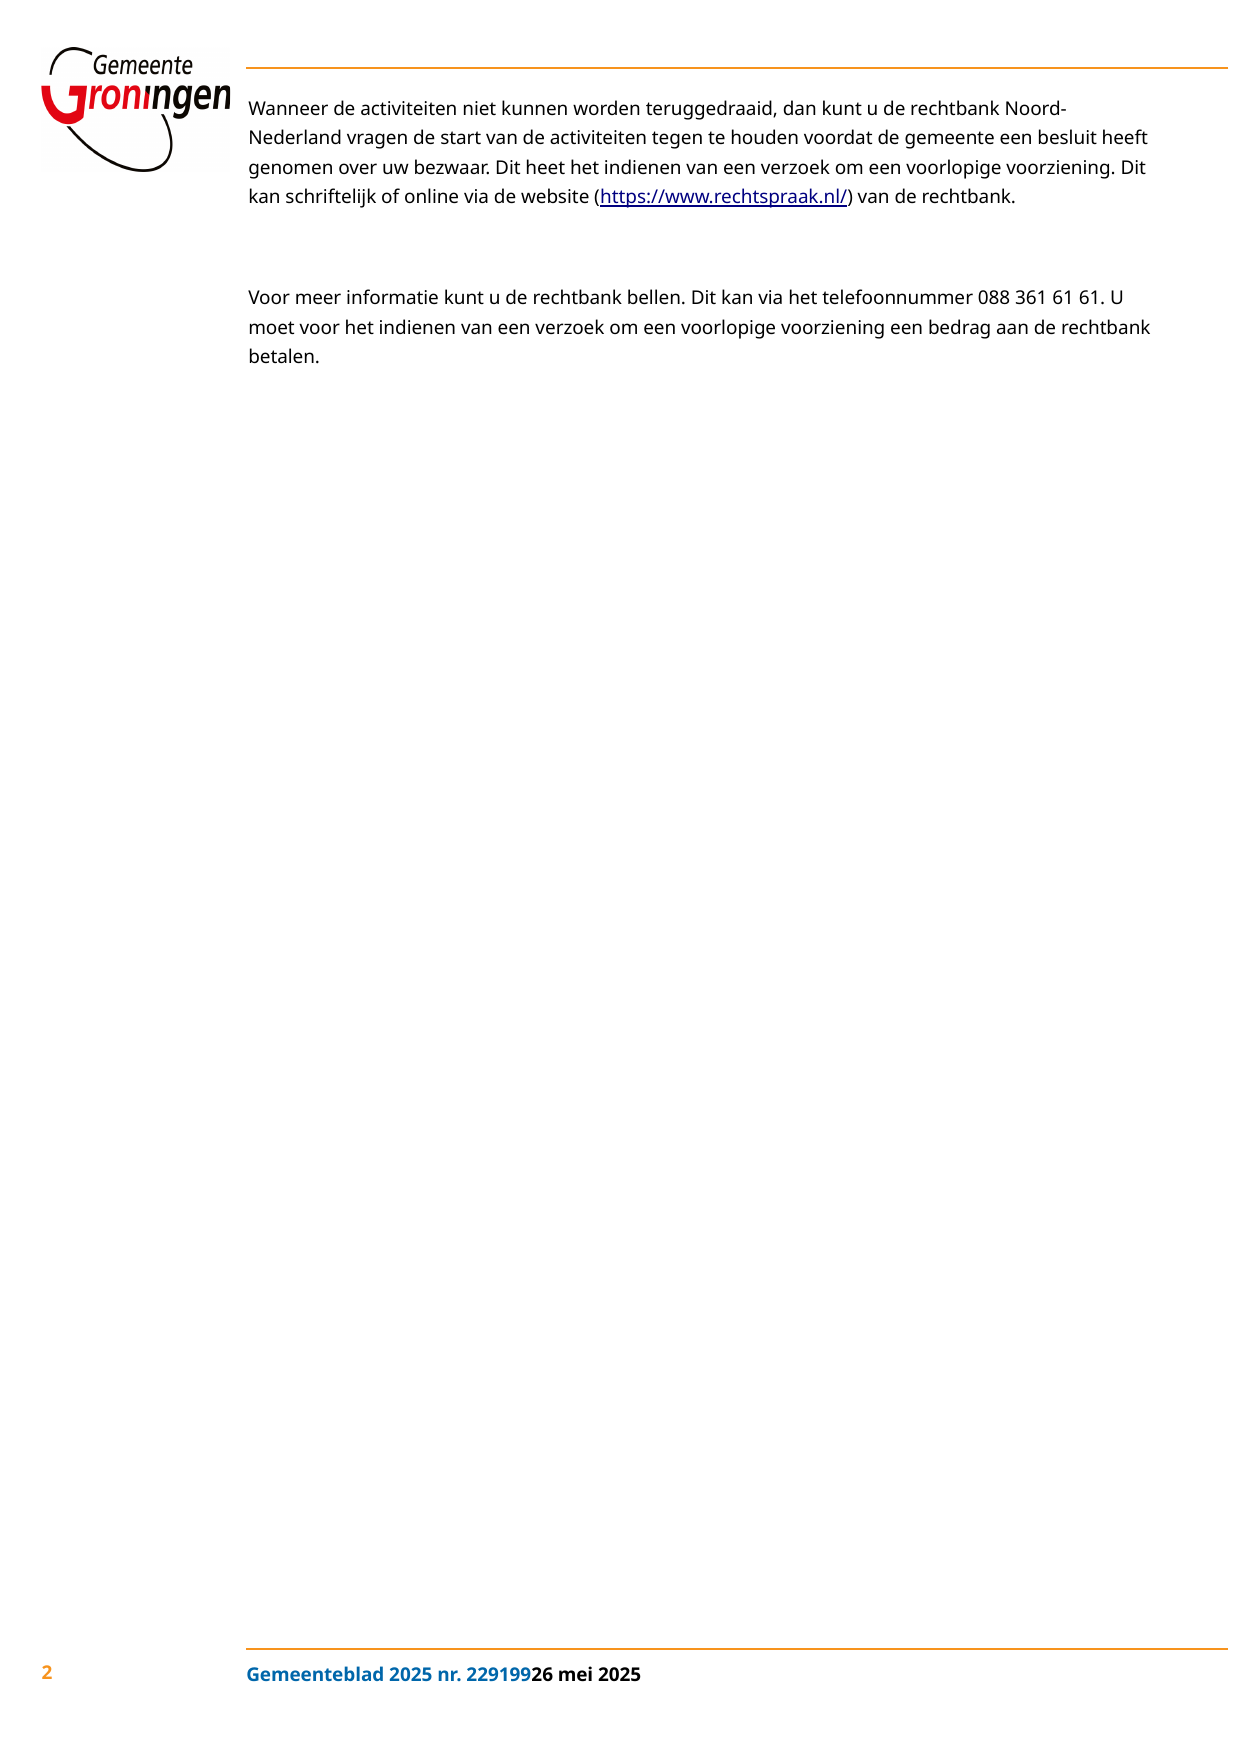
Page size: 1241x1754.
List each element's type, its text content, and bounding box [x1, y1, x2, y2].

text Voor meer informatie kunt u de rechtbank bellen. Dit kan via het telefoonnummer 088 361 61 61. U moet voor het indienen van een verzoek om een voorlopige voorziening een bedrag aan de rechtbank betalen. [248, 284, 1152, 369]
picture [41, 47, 231, 172]
text Wanneer de activiteiten niet kunnen worden teruggedraaid, dan kunt u de rechtbank Noord-Nederland vragen de start van de activiteiten tegen te houden voordat de gemeente een besluit heeft genomen over uw bezwaar. Dit heet het indienen van een verzoek om een voorlopige voorziening. Dit kan schriftelijk of online via de website (https://www.rechtspraak.nl/) van de rechtbank. [248, 95, 1152, 209]
